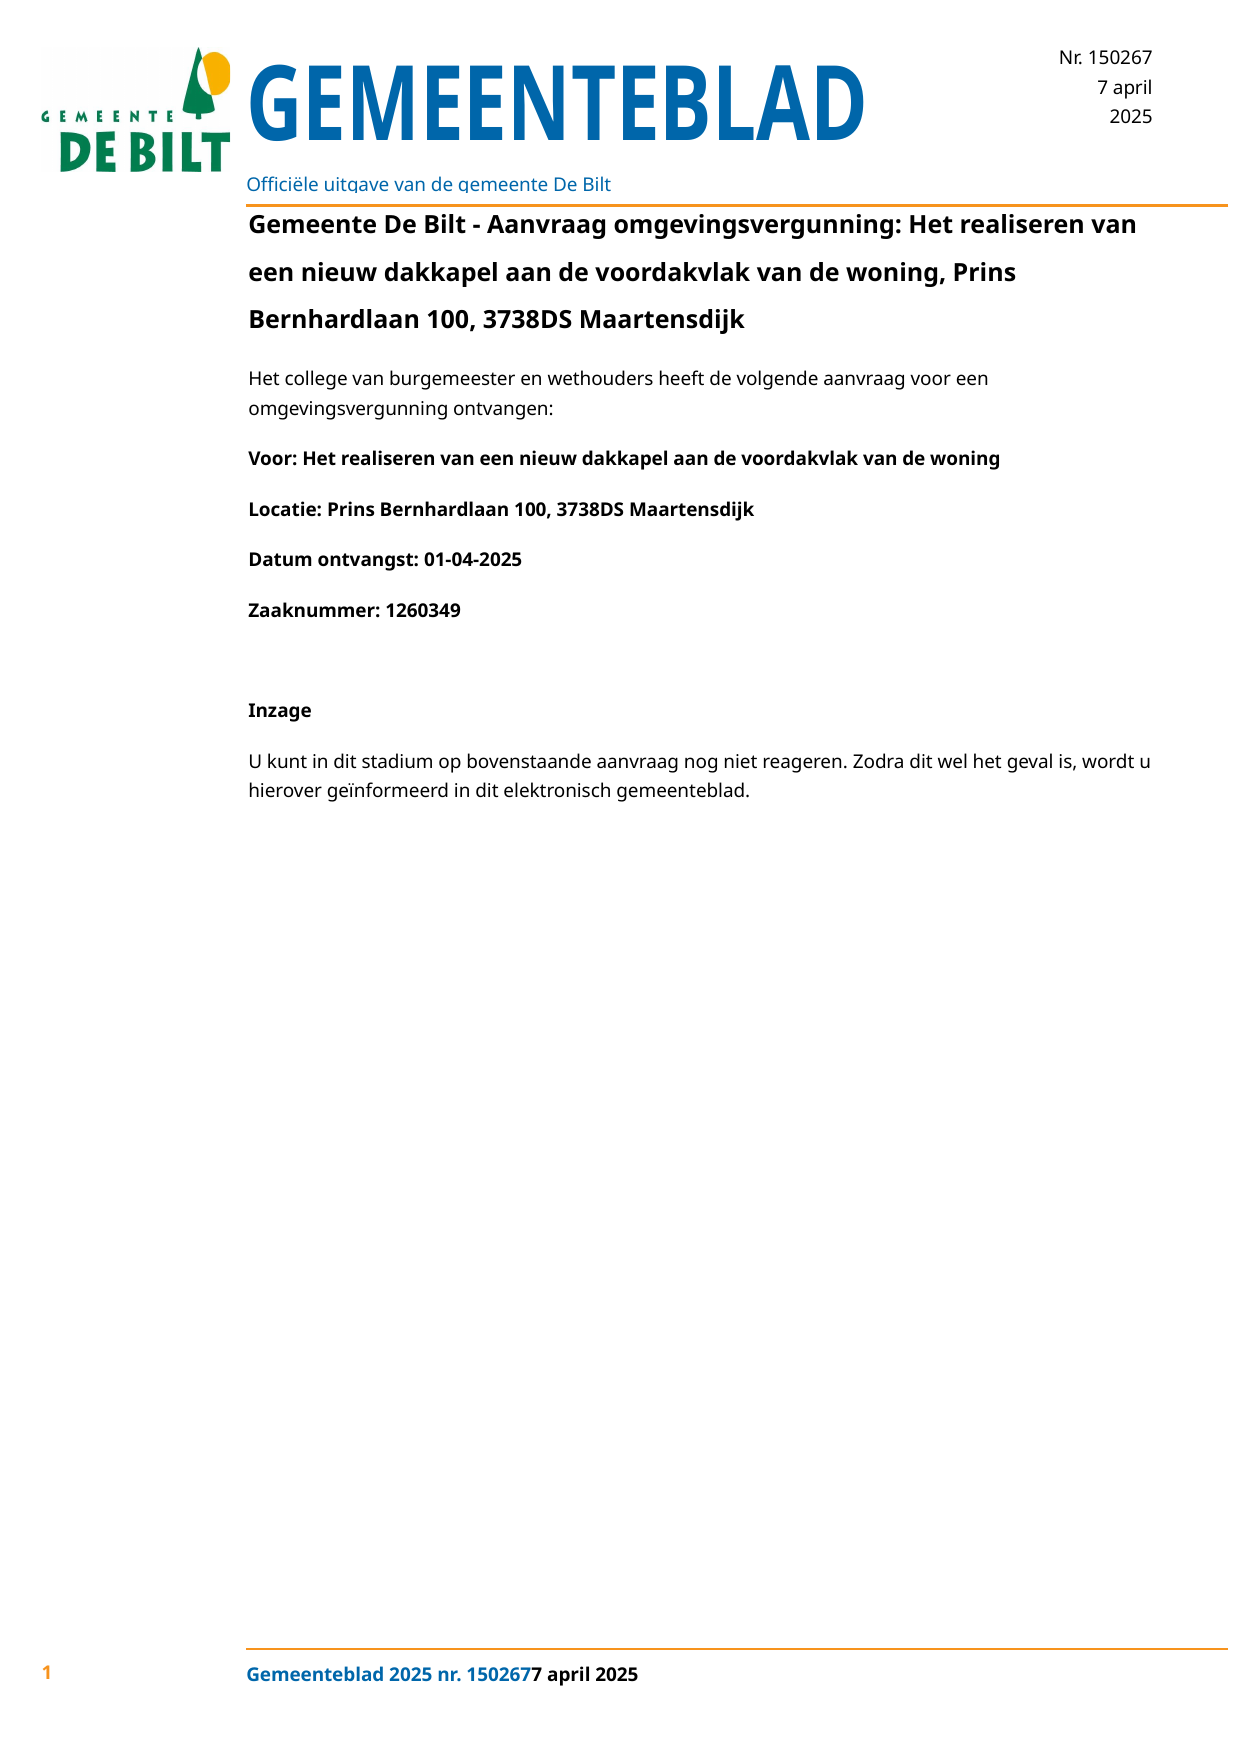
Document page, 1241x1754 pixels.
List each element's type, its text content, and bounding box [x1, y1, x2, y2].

text U kunt in dit stadium op bovenstaande aanvraag nog niet reageren. Zodra dit wel het geval is, wordt u hierover geïnformeerd in dit elektronisch gemeenteblad. [248, 748, 1152, 803]
text Gemeente De Bilt - Aanvraag omgevingsvergunning: Het realiseren van een nieuw dakkapel aan de voordakvlak van de woning, Prins Bernhardlaan 100, 3738DS Maartensdijk [248, 207, 1152, 336]
text Inzage [248, 698, 1152, 723]
text Het college van burgemeester en wethouders heeft de volgende aanvraag voor een omgevingsvergunning ontvangen: [248, 366, 1152, 421]
text Locatie: Prins Bernhardlaan 100, 3738DS Maartensdijk [248, 496, 1152, 522]
picture [41, 47, 231, 172]
text Voor: Het realiseren van een nieuw dakkapel aan de voordakvlak van de woning [248, 446, 1152, 471]
text Zaaknummer: 1260349 [248, 597, 1152, 622]
text Datum ontvangst: 01-04-2025 [248, 546, 1152, 572]
